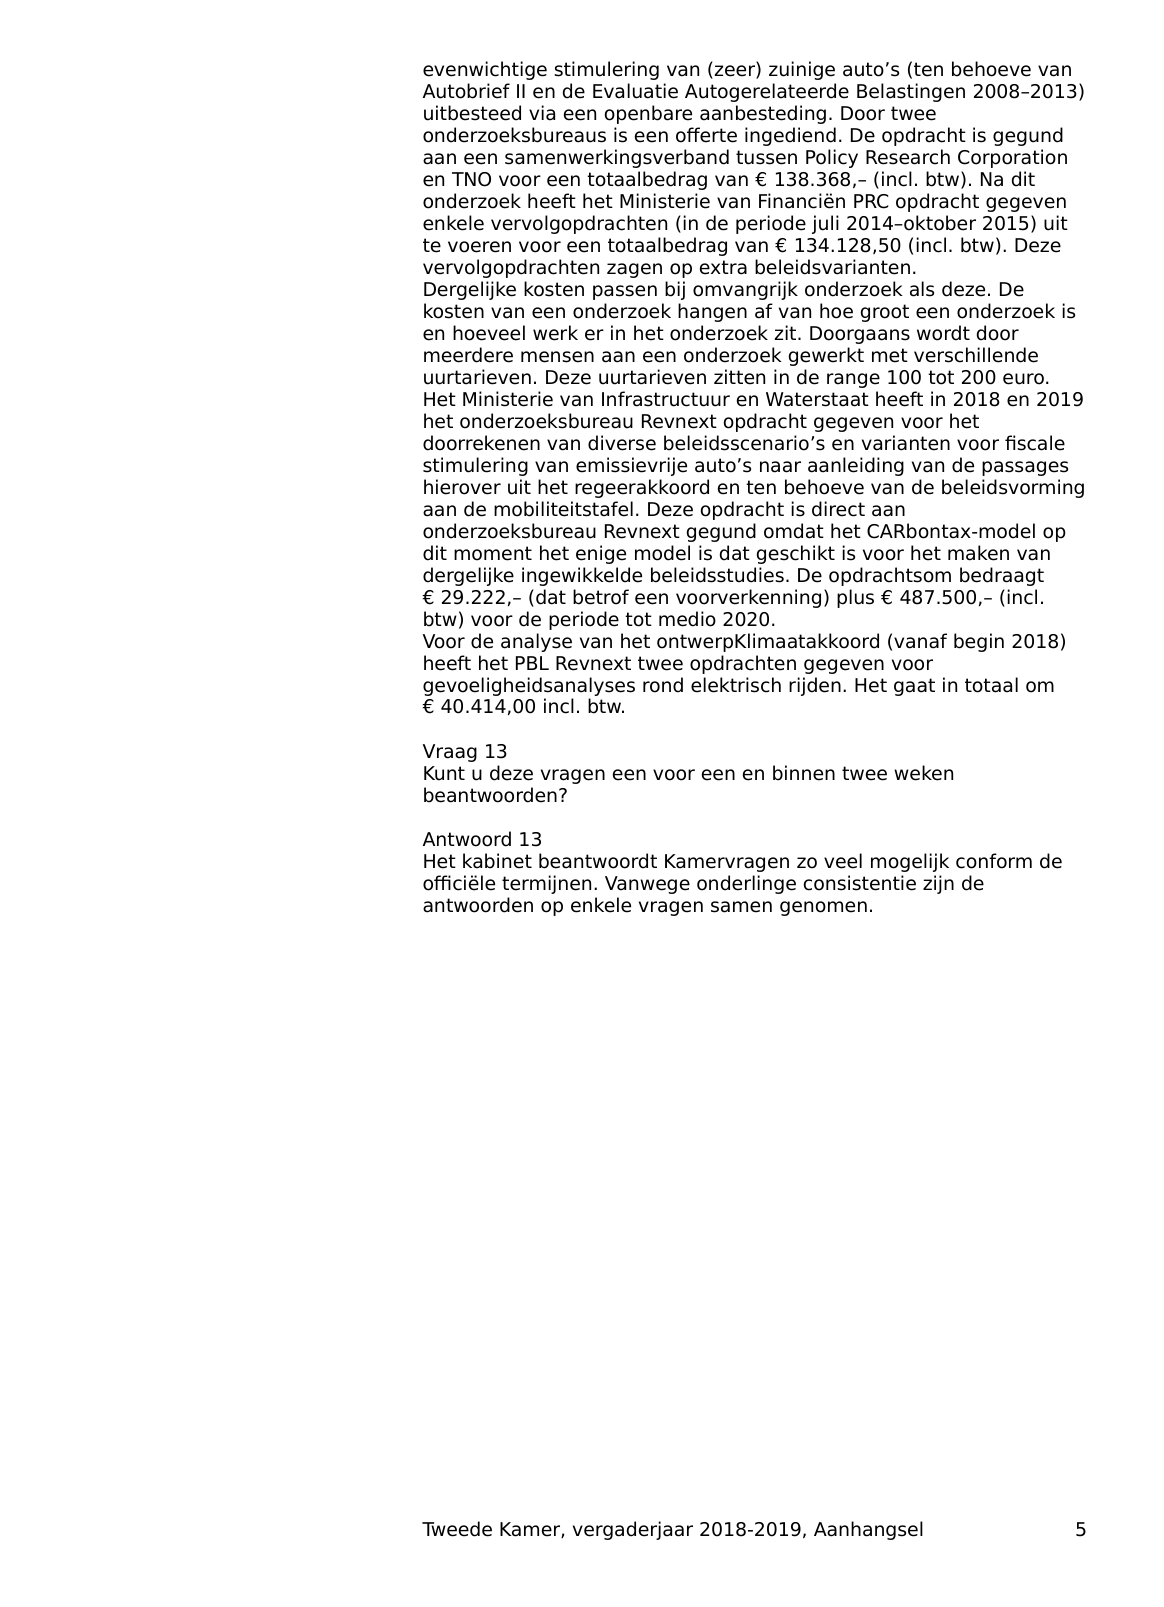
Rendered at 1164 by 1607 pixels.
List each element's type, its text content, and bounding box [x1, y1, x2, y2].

text Dergelijke kosten passen bij omvangrijk onderzoek als deze. De kosten van een onderzoek hangen af van hoe groot een onderzoek is en hoeveel werk er in het onderzoek zit. Doorgaans wordt door meerdere mensen aan een onderzoek gewerkt met verschillende uurtarieven. Deze uurtarieven zitten in de range 100 tot 200 euro. [422, 279, 1087, 389]
text Antwoord 13 [422, 829, 1087, 851]
text Vraag 13 [422, 741, 1087, 763]
text Het kabinet beantwoordt Kamervragen zo veel mogelijk conform de officiële termijnen. Vanwege onderlinge consistentie zijn de antwoorden op enkele vragen samen genomen. [422, 851, 1087, 917]
text Voor de analyse van het ontwerpKlimaatakkoord (vanaf begin 2018) heeft het PBL Revnext twee opdrachten gegeven voor gevoeligheidsanalyses rond elektrisch rijden. Het gaat in totaal om € 40.414,00 incl. btw. [422, 631, 1087, 718]
text Het Ministerie van Infrastructuur en Waterstaat heeft in 2018 en 2019 het onderzoeksbureau Revnext opdracht gegeven voor het doorrekenen van diverse beleidsscenario’s en varianten voor fiscale stimulering van emissievrije auto’s naar aanleiding van de passages hierover uit het regeerakkoord en ten behoeve van de beleidsvorming aan de mobiliteitstafel. Deze opdracht is direct aan onderzoeksbureau Revnext gegund omdat het CARbontax-model op dit moment het enige model is dat geschikt is voor het maken van dergelijke ingewikkelde beleidsstudies. De opdrachtsom bedraagt € 29.222,– (dat betrof een voorverkenning) plus € 487.500,– (incl. btw) voor de periode tot medio 2020. [422, 389, 1087, 631]
text evenwichtige stimulering van (zeer) zuinige auto’s (ten behoeve van Autobrief II en de Evaluatie Autogerelateerde Belastingen 2008–2013) uitbesteed via een openbare aanbesteding. Door twee onderzoeksbureaus is een offerte ingediend. De opdracht is gegund aan een samenwerkingsverband tussen Policy Research Corporation en TNO voor een totaalbedrag van € 138.368,– (incl. btw). Na dit onderzoek heeft het Ministerie van Financiën PRC opdracht gegeven enkele vervolgopdrachten (in de periode juli 2014–oktober 2015) uit te voeren voor een totaalbedrag van € 134.128,50 (incl. btw). Deze vervolgopdrachten zagen op extra beleidsvarianten. [422, 59, 1087, 279]
text Kunt u deze vragen een voor een en binnen twee weken beantwoorden? [422, 763, 1087, 807]
